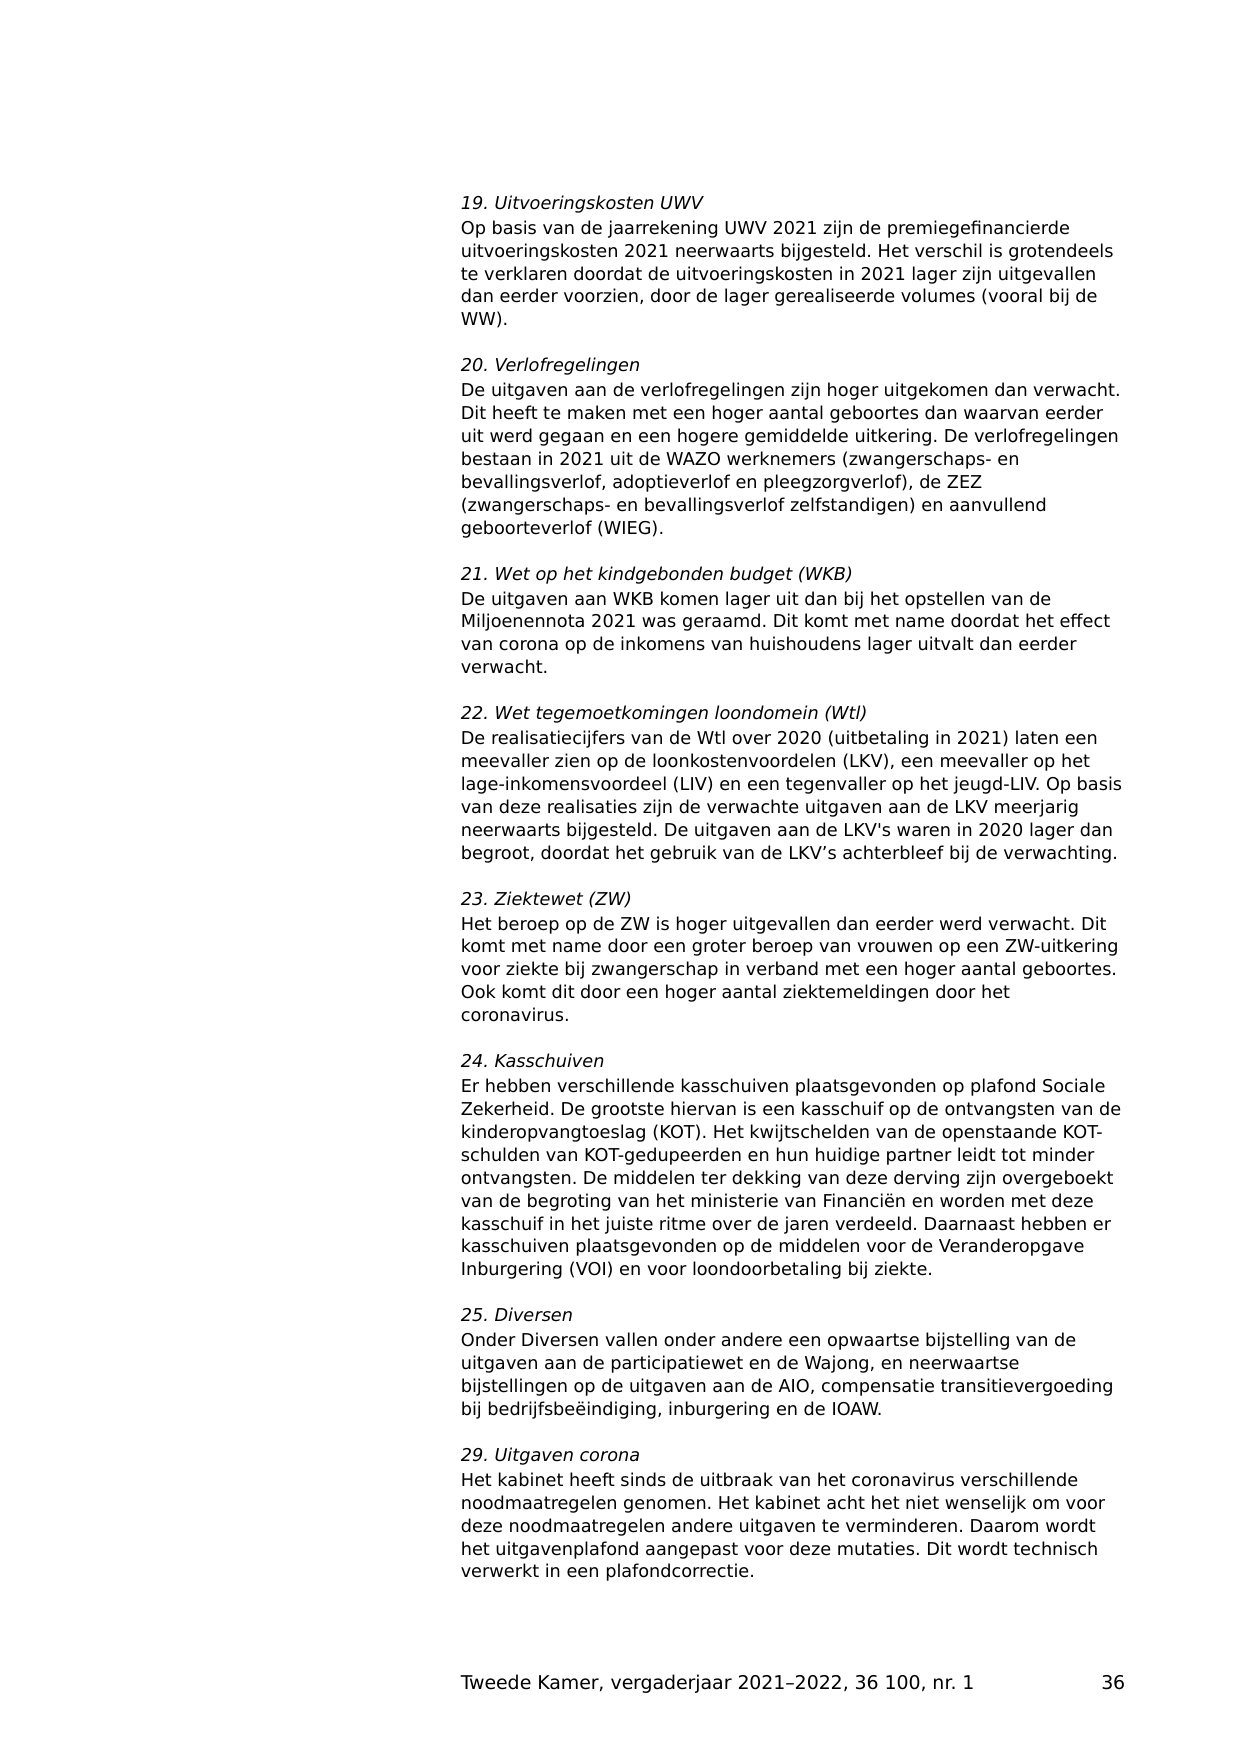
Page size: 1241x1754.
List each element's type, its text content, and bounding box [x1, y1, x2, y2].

text Het kabinet heeft sinds de uitbraak van het coronavirus verschillende noodmaatregelen genomen. Het kabinet acht het niet wenselijk om voor deze noodmaatregelen andere uitgaven te verminderen. Daarom wordt het uitgavenplafond aangepast voor deze mutaties. Dit wordt technisch verwerkt in een plafondcorrectie. [461, 1468, 1125, 1582]
text 19. Uitvoeringskosten UWV [461, 191, 1125, 214]
text Er hebben verschillende kasschuiven plaatsgevonden op plafond Sociale Zekerheid. De grootste hiervan is een kasschuif op de ontvangsten van de kinderopvangtoeslag (KOT). Het kwijtschelden van de openstaande KOT-schulden van KOT-gedupeerden en hun huidige partner leidt tot minder ontvangsten. De middelen ter dekking van deze derving zijn overgeboekt van de begroting van het ministerie van Financiën en worden met deze kasschuif in het juiste ritme over de jaren verdeeld. Daarnaast hebben er kasschuiven plaatsgevonden op de middelen voor de Veranderopgave Inburgering (VOI) en voor loondoorbetaling bij ziekte. [461, 1074, 1125, 1280]
text Onder Diversen vallen onder andere een opwaartse bijstelling van de uitgaven aan de participatiewet en de Wajong, en neerwaartse bijstellingen op de uitgaven aan de AIO, compensatie transitievergoeding bij bedrijfsbeëindiging, inburgering en de IOAW. [461, 1328, 1125, 1420]
text 25. Diversen [461, 1303, 1125, 1326]
text 24. Kasschuiven [461, 1049, 1125, 1072]
text 23. Ziektewet (ZW) [461, 887, 1125, 909]
text 21. Wet op het kindgebonden budget (WKB) [461, 562, 1125, 584]
text De uitgaven aan de verlofregelingen zijn hoger uitgekomen dan verwacht. Dit heeft te maken met een hoger aantal geboortes dan waarvan eerder uit werd gegaan en een hogere gemiddelde uitkering. De verlofregelingen bestaan in 2021 uit de WAZO werknemers (zwangerschaps- en bevallingsverlof, adoptieverlof en pleegzorgverlof), de ZEZ (zwangerschaps- en bevallingsverlof zelfstandigen) en aanvullend geboorteverlof (WIEG). [461, 378, 1125, 539]
text De realisatiecijfers van de Wtl over 2020 (uitbetaling in 2021) laten een meevaller zien op de loonkostenvoordelen (LKV), een meevaller op het lage-inkomensvoordeel (LIV) en een tegenvaller op het jeugd-LIV. Op basis van deze realisaties zijn de verwachte uitgaven aan de LKV meerjarig neerwaarts bijgesteld. De uitgaven aan de LKV's waren in 2020 lager dan begroot, doordat het gebruik van de LKV’s achterbleef bij de verwachting. [461, 726, 1125, 864]
text 22. Wet tegemoetkomingen loondomein (Wtl) [461, 701, 1125, 724]
text De uitgaven aan WKB komen lager uit dan bij het opstellen van de Miljoenennota 2021 was geraamd. Dit komt met name doordat het effect van corona op de inkomens van huishoudens lager uitvalt dan eerder verwacht. [461, 587, 1125, 678]
text Het beroep op de ZW is hoger uitgevallen dan eerder werd verwacht. Dit komt met name door een groter beroep van vrouwen op een ZW-uitkering voor ziekte bij zwangerschap in verband met een hoger aantal geboortes. Ook komt dit door een hoger aantal ziektemeldingen door het coronavirus. [461, 912, 1125, 1026]
text Op basis van de jaarrekening UWV 2021 zijn de premiegefinancierde uitvoeringskosten 2021 neerwaarts bijgesteld. Het verschil is grotendeels te verklaren doordat de uitvoeringskosten in 2021 lager zijn uitgevallen dan eerder voorzien, door de lager gerealiseerde volumes (vooral bij de WW). [461, 216, 1125, 330]
text 20. Verlofregelingen [461, 353, 1125, 376]
text 29. Uitgaven corona [461, 1443, 1125, 1466]
